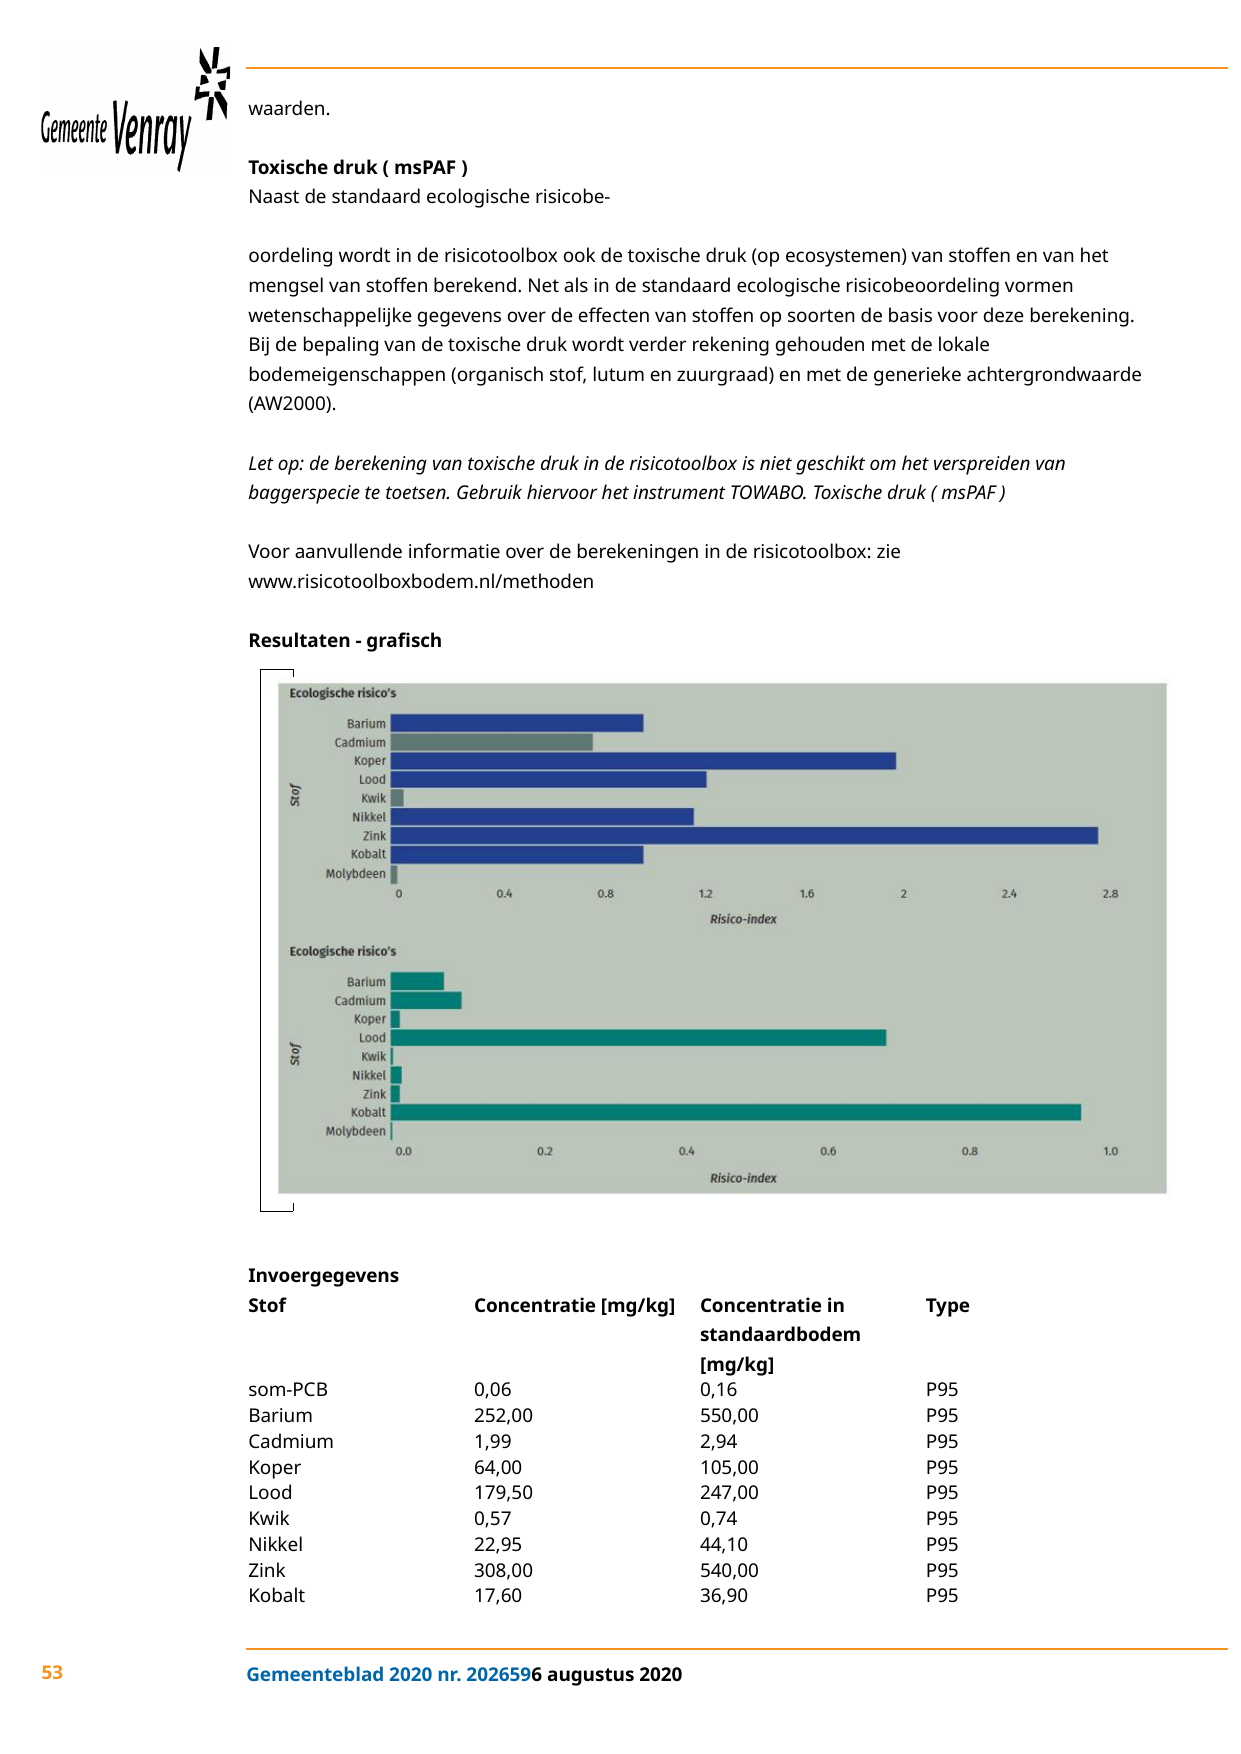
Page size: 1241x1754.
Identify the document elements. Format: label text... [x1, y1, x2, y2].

table_cell 540,00 [700, 1557, 926, 1582]
table_cell Koper [248, 1454, 474, 1479]
table_cell 1,99 [474, 1428, 700, 1454]
picture [41, 47, 231, 172]
table_cell 44,10 [700, 1531, 926, 1557]
text Let op: de berekening van toxische druk in de risicotoolbox is niet geschikt om het verspreiden van baggerspecie te toetsen. Gebruik hiervoor het instrument TOWABO. Toxische druk ( msPAF ) [248, 450, 1152, 505]
table_cell som-PCB [248, 1377, 474, 1402]
table_cell P95 [926, 1583, 1152, 1608]
table_cell Kwik [248, 1505, 474, 1531]
table_cell P95 [926, 1403, 1152, 1428]
text oordeling wordt in de risicotoolbox ook de toxische druk (op ecosystemen) van stoffen en van het mengsel van stoffen berekend. Net als in de standaard ecologische risicobeoordeling vormen wetenschappelijke gegevens over de effecten van stoffen op soorten de basis voor deze berekening. Bij de bepaling van de toxische druk wordt verder rekening gehouden met de lokale bodemeigenschappen (organisch stof, lutum en zuurgraad) en met de generieke achtergrondwaarde (AW2000). [248, 243, 1152, 416]
text Invoergegevens [248, 1262, 1152, 1288]
table_cell P95 [926, 1505, 1152, 1531]
table_cell P95 [926, 1480, 1152, 1505]
table_cell 252,00 [474, 1403, 700, 1428]
table_header Concentratie [mg/kg] [474, 1292, 700, 1377]
table_cell 0,74 [700, 1505, 926, 1531]
table_cell Lood [248, 1480, 474, 1505]
table_cell 0,16 [700, 1377, 926, 1402]
text Naast de standaard ecologische risicobe- [248, 183, 1152, 209]
picture [268, 677, 1173, 1203]
table_cell P95 [926, 1531, 1152, 1557]
text waarden. [248, 95, 1152, 121]
table_cell P95 [926, 1377, 1152, 1402]
table_cell 22,95 [474, 1531, 700, 1557]
table_cell 64,00 [474, 1454, 700, 1479]
table_cell Cadmium [248, 1428, 474, 1454]
text Toxische druk ( msPAF ) [248, 154, 1152, 180]
table_cell P95 [926, 1454, 1152, 1479]
table_cell 2,94 [700, 1428, 926, 1454]
table_header Stof [248, 1292, 474, 1377]
table_cell P95 [926, 1557, 1152, 1582]
table_cell 36,90 [700, 1583, 926, 1608]
table_cell 179,50 [474, 1480, 700, 1505]
table_cell 105,00 [700, 1454, 926, 1479]
table_cell 550,00 [700, 1403, 926, 1428]
table_cell 17,60 [474, 1583, 700, 1608]
table_cell Zink [248, 1557, 474, 1582]
table_cell Kobalt [248, 1583, 474, 1608]
table_header Concentratie in standaardbodem [mg/kg] [700, 1292, 926, 1377]
table_cell Barium [248, 1403, 474, 1428]
text Voor aanvullende informatie over de berekeningen in de risicotoolbox: zie www.risicotoolboxbodem.nl/methoden [248, 538, 1152, 594]
table_cell 247,00 [700, 1480, 926, 1505]
text Resultaten - grafisch [248, 627, 1152, 653]
table_cell P95 [926, 1428, 1152, 1454]
table_cell 0,57 [474, 1505, 700, 1531]
table_cell Nikkel [248, 1531, 474, 1557]
table_header Type [926, 1292, 1152, 1377]
table_cell 308,00 [474, 1557, 700, 1582]
table_cell 0,06 [474, 1377, 700, 1402]
